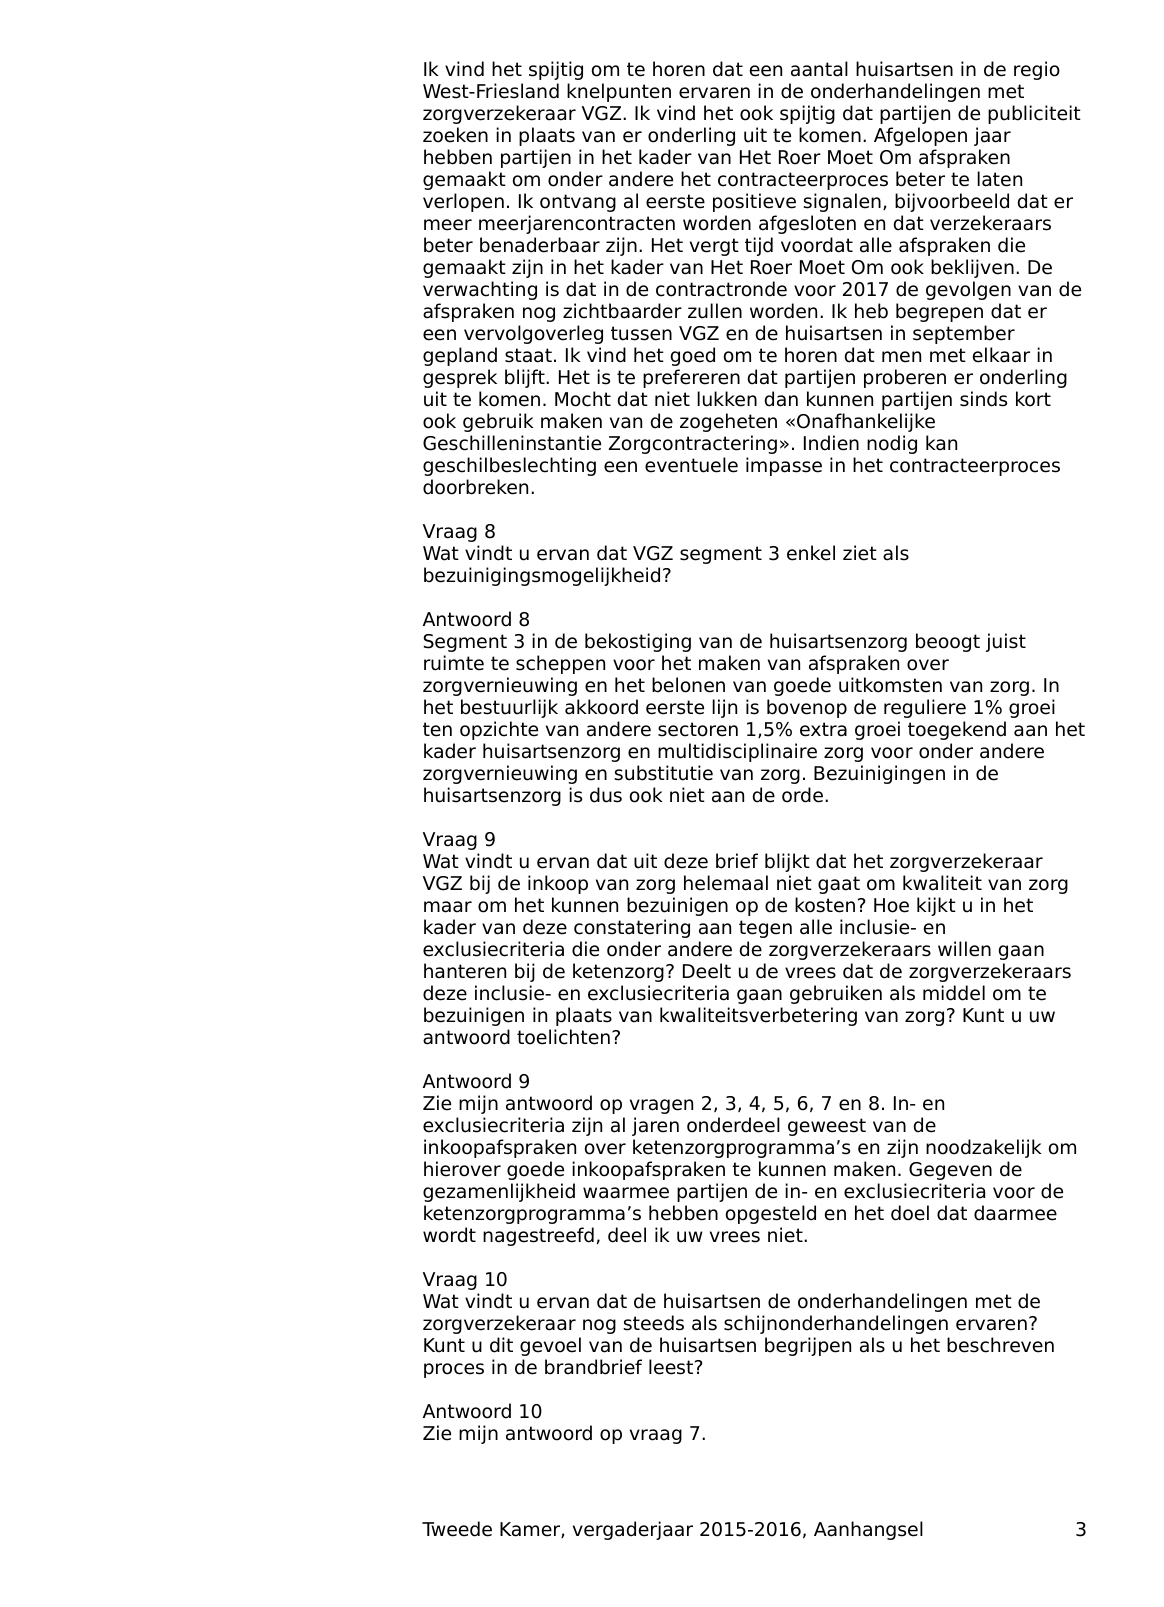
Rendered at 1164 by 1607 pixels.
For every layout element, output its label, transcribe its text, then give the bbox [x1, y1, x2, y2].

text Wat vindt u ervan dat de huisartsen de onderhandelingen met de zorgverzekeraar nog steeds als schijnonderhandelingen ervaren? Kunt u dit gevoel van de huisartsen begrijpen als u het beschreven proces in de brandbrief leest? [422, 1291, 1087, 1379]
text Vraag 8 [422, 521, 1087, 543]
text Segment 3 in de bekostiging van de huisartsenzorg beoogt juist ruimte te scheppen voor het maken van afspraken over zorgvernieuwing en het belonen van goede uitkomsten van zorg. In het bestuurlijk akkoord eerste lijn is bovenop de reguliere 1% groei ten opzichte van andere sectoren 1,5% extra groei toegekend aan het kader huisartsenzorg en multidisciplinaire zorg voor onder andere zorgvernieuwing en substitutie van zorg. Bezuinigingen in de huisartsenzorg is dus ook niet aan de orde. [422, 631, 1087, 807]
text Antwoord 10 [422, 1401, 1087, 1423]
text Vraag 9 [422, 829, 1087, 851]
text Wat vindt u ervan dat uit deze brief blijkt dat het zorgverzekeraar VGZ bij de inkoop van zorg helemaal niet gaat om kwaliteit van zorg maar om het kunnen bezuinigen op de kosten? Hoe kijkt u in het kader van deze constatering aan tegen alle inclusie- en exclusiecriteria die onder andere de zorgverzekeraars willen gaan hanteren bij de ketenzorg? Deelt u de vrees dat de zorgverzekeraars deze inclusie- en exclusiecriteria gaan gebruiken als middel om te bezuinigen in plaats van kwaliteitsverbetering van zorg? Kunt u uw antwoord toelichten? [422, 851, 1087, 1049]
text Antwoord 9 [422, 1071, 1087, 1093]
text Zie mijn antwoord op vragen 2, 3, 4, 5, 6, 7 en 8. In- en exclusiecriteria zijn al jaren onderdeel geweest van de inkoopafspraken over ketenzorgprogramma’s en zijn noodzakelijk om hierover goede inkoopafspraken te kunnen maken. Gegeven de gezamenlijkheid waarmee partijen de in- en exclusiecriteria voor de ketenzorgprogramma’s hebben opgesteld en het doel dat daarmee wordt nagestreefd, deel ik uw vrees niet. [422, 1093, 1087, 1247]
text Zie mijn antwoord op vraag 7. [422, 1423, 1087, 1445]
text Ik vind het spijtig om te horen dat een aantal huisartsen in de regio West-Friesland knelpunten ervaren in de onderhandelingen met zorgverzekeraar VGZ. Ik vind het ook spijtig dat partijen de publiciteit zoeken in plaats van er onderling uit te komen. Afgelopen jaar hebben partijen in het kader van Het Roer Moet Om afspraken gemaakt om onder andere het contracteerproces beter te laten verlopen. Ik ontvang al eerste positieve signalen, bijvoorbeeld dat er meer meerjarencontracten worden afgesloten en dat verzekeraars beter benaderbaar zijn. Het vergt tijd voordat alle afspraken die gemaakt zijn in het kader van Het Roer Moet Om ook beklijven. De verwachting is dat in de contractronde voor 2017 de gevolgen van de afspraken nog zichtbaarder zullen worden. Ik heb begrepen dat er een vervolgoverleg tussen VGZ en de huisartsen in september gepland staat. Ik vind het goed om te horen dat men met elkaar in gesprek blijft. Het is te prefereren dat partijen proberen er onderling uit te komen. Mocht dat niet lukken dan kunnen partijen sinds kort ook gebruik maken van de zogeheten «Onafhankelijke Geschilleninstantie Zorgcontractering». Indien nodig kan geschilbeslechting een eventuele impasse in het contracteerproces doorbreken. [422, 59, 1087, 499]
text Vraag 10 [422, 1269, 1087, 1291]
text Antwoord 8 [422, 609, 1087, 631]
text Wat vindt u ervan dat VGZ segment 3 enkel ziet als bezuinigingsmogelijkheid? [422, 543, 1087, 587]
